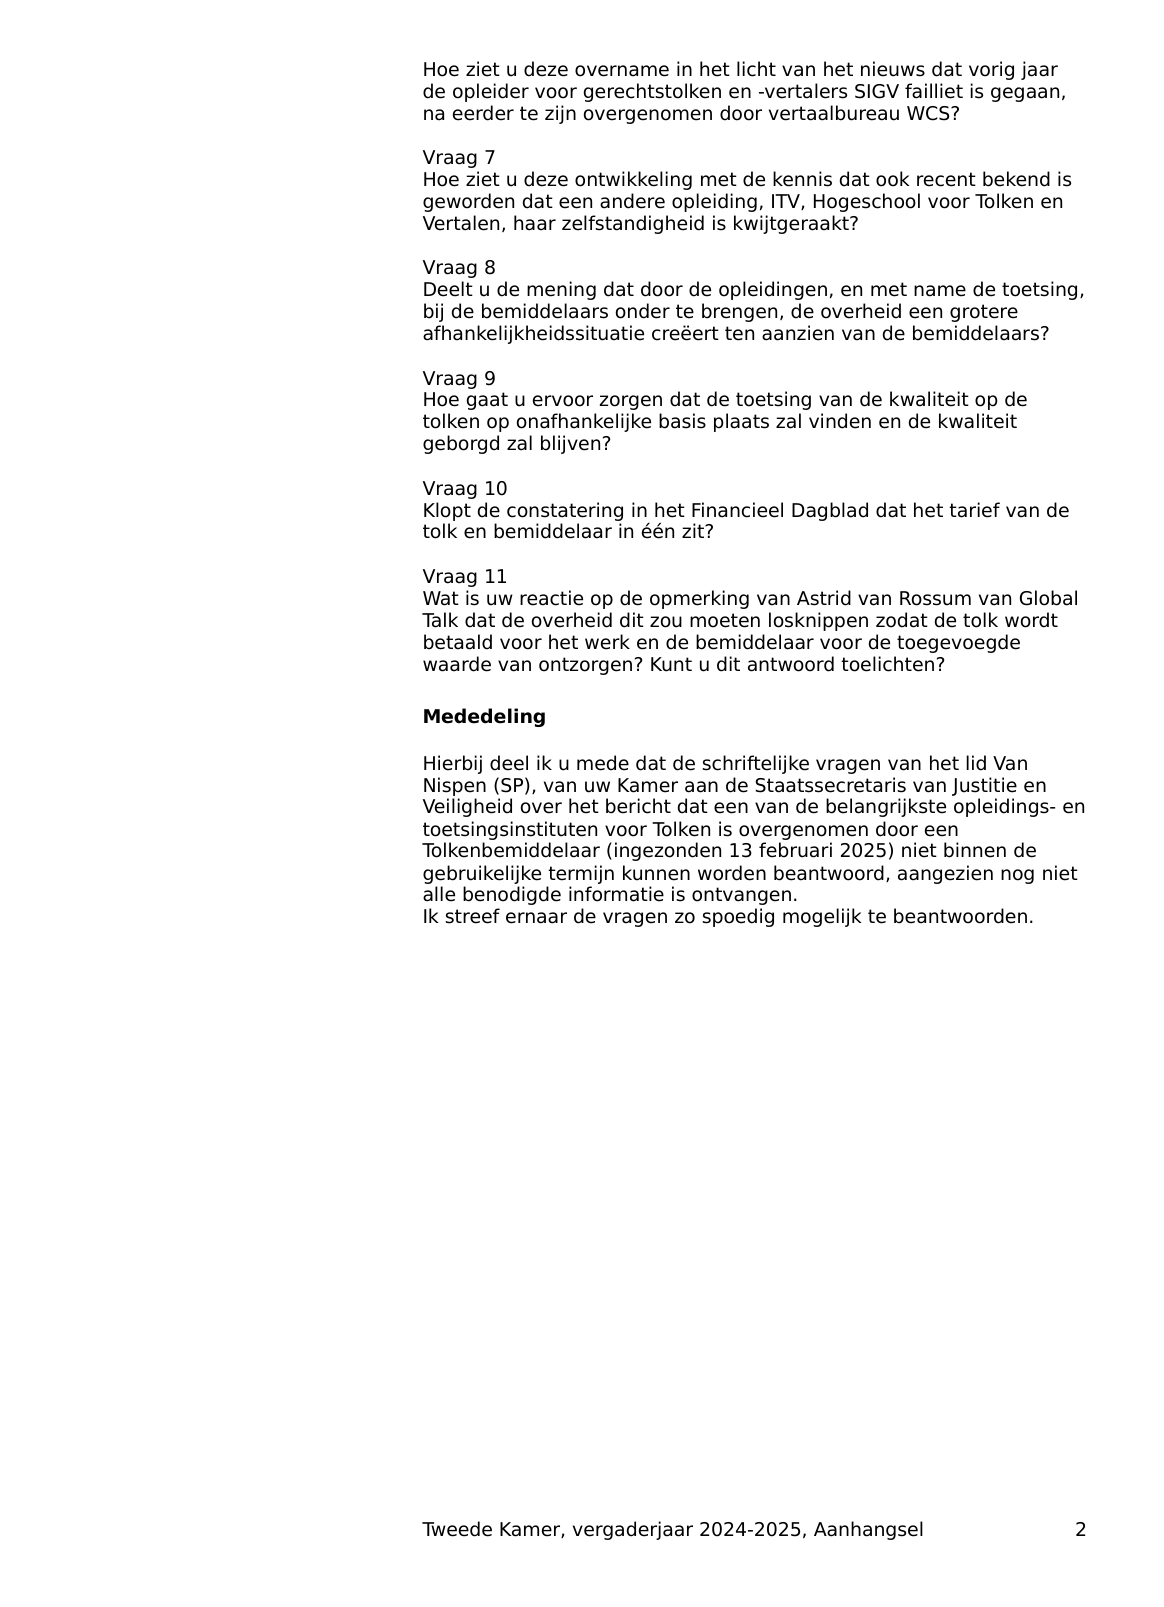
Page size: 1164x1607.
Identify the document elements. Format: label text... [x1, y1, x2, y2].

text Hoe gaat u ervoor zorgen dat de toetsing van de kwaliteit op de tolken op onafhankelijke basis plaats zal vinden en de kwaliteit geborgd zal blijven? [422, 389, 1087, 455]
text Deelt u de mening dat door de opleidingen, en met name de toetsing, bij de bemiddelaars onder te brengen, de overheid een grotere afhankelijkheidssituatie creëert ten aanzien van de bemiddelaars? [422, 279, 1087, 345]
text Vraag 10 [422, 477, 1087, 499]
text Vraag 8 [422, 257, 1087, 279]
text Vraag 9 [422, 367, 1087, 389]
text Hierbij deel ik u mede dat de schriftelijke vragen van het lid Van Nispen (SP), van uw Kamer aan de Staatssecretaris van Justitie en Veiligheid over het bericht dat een van de belangrijkste opleidings- en toetsingsinstituten voor Tolken is overgenomen door een Tolkenbemiddelaar (ingezonden 13 februari 2025) niet binnen de gebruikelijke termijn kunnen worden beantwoord, aangezien nog niet alle benodigde informatie is ontvangen. [422, 752, 1087, 906]
text Hoe ziet u deze ontwikkeling met de kennis dat ook recent bekend is geworden dat een andere opleiding, ITV, Hogeschool voor Tolken en Vertalen, haar zelfstandigheid is kwijtgeraakt? [422, 169, 1087, 235]
text Klopt de constatering in het Financieel Dagblad dat het tarief van de tolk en bemiddelaar in één zit? [422, 499, 1087, 543]
text Ik streef ernaar de vragen zo spoedig mogelijk te beantwoorden. [422, 906, 1087, 928]
text Vraag 11 [422, 566, 1087, 588]
text Hoe ziet u deze overname in het licht van het nieuws dat vorig jaar de opleider voor gerechtstolken en -vertalers SIGV failliet is gegaan, na eerder te zijn overgenomen door vertaalbureau WCS? [422, 59, 1087, 125]
text Wat is uw reactie op de opmerking van Astrid van Rossum van Global Talk dat de overheid dit zou moeten losknippen zodat de tolk wordt betaald voor het werk en de bemiddelaar voor de toegevoegde waarde van ontzorgen? Kunt u dit antwoord toelichten? [422, 588, 1087, 676]
subtitle Mededeling [422, 706, 1087, 727]
text Vraag 7 [422, 147, 1087, 169]
